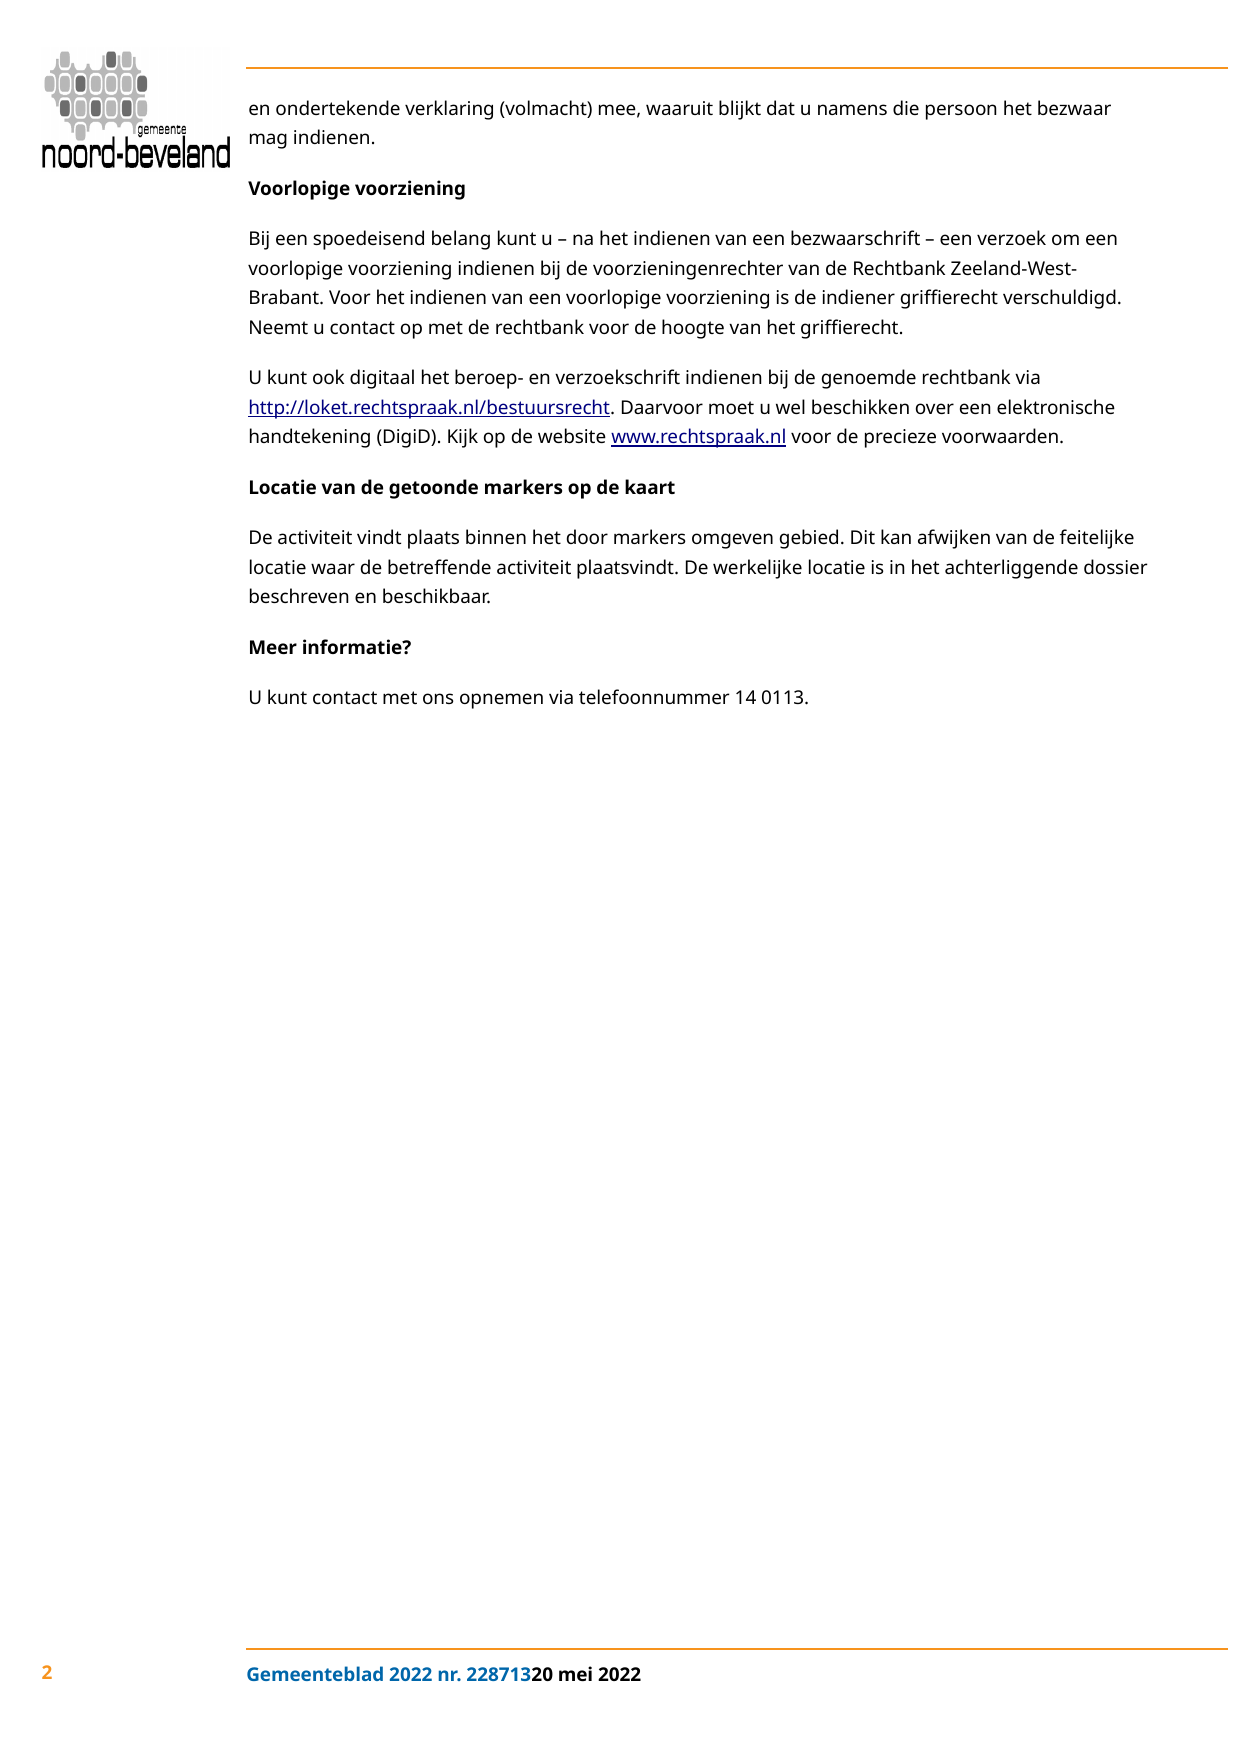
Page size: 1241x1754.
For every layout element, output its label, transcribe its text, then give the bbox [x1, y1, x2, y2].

text U kunt ook digitaal het beroep- en verzoekschrift indienen bij de genoemde rechtbank via http://loket.rechtspraak.nl/bestuursrecht. Daarvoor moet u wel beschikken over een elektronische handtekening (DigiD). Kijk op de website www.rechtspraak.nl voor de precieze voorwaarden. [248, 364, 1152, 449]
text Voorlopige voorziening [248, 175, 1152, 201]
text Bij een spoedeisend belang kunt u – na het indienen van een bezwaarschrift – een verzoek om een voorlopige voorziening indienen bij de voorzieningenrechter van de Rechtbank Zeeland-West-Brabant. Voor het indienen van een voorlopige voorziening is de indiener griffierecht verschuldigd. Neemt u contact op met de rechtbank voor de hoogte van het griffierecht. [248, 225, 1152, 340]
text U kunt contact met ons opnemen via telefoonnummer 14 0113. [248, 684, 1152, 710]
text Meer informatie? [248, 634, 1152, 660]
text Locatie van de getoonde markers op de kaart [248, 474, 1152, 500]
picture [41, 47, 231, 172]
text De activiteit vindt plaats binnen het door markers omgeven gebied. Dit kan afwijken van de feitelijke locatie waar de betreffende activiteit plaatsvindt. De werkelijke locatie is in het achterliggende dossier beschreven en beschikbaar. [248, 524, 1152, 609]
text en ondertekende verklaring (volmacht) mee, waaruit blijkt dat u namens die persoon het bezwaar mag indienen. [248, 95, 1152, 150]
